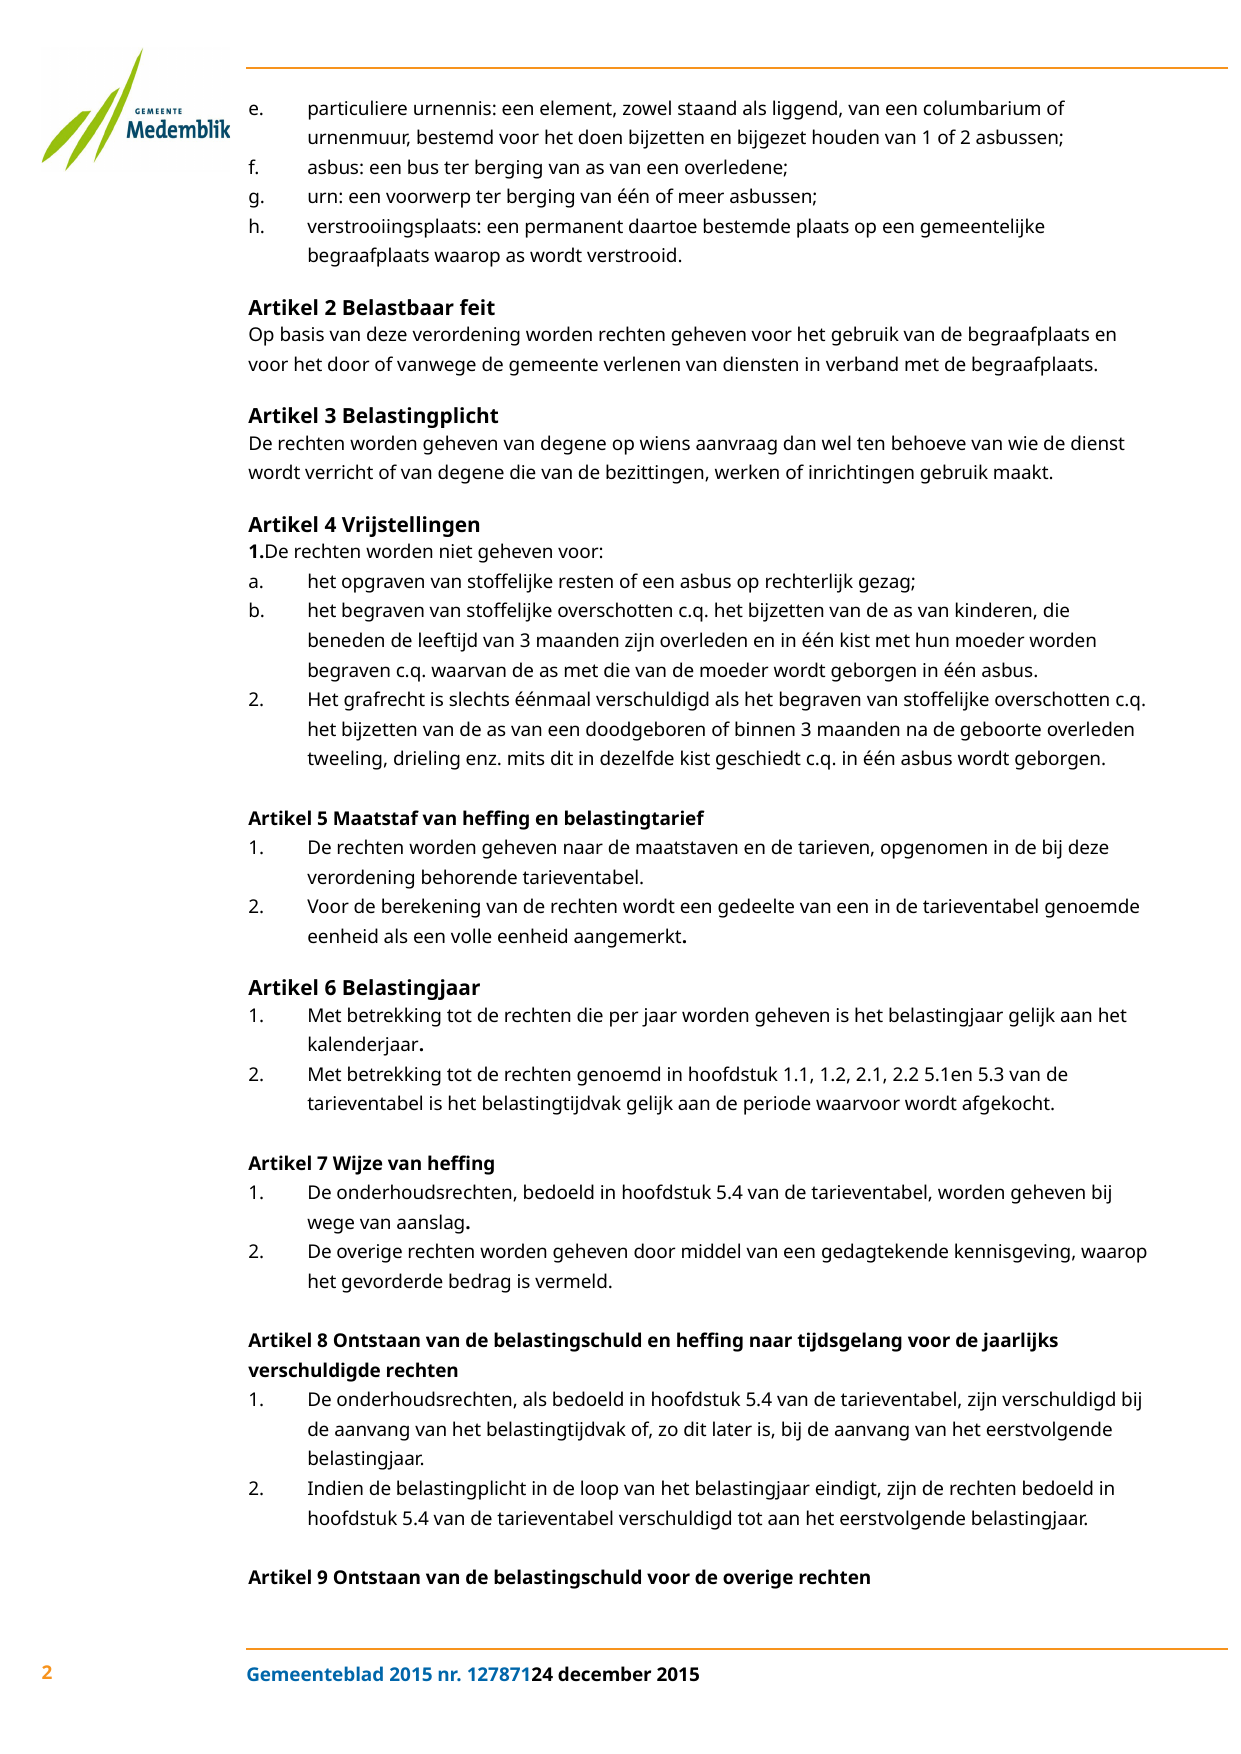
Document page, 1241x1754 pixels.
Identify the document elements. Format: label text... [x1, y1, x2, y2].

list Voor de berekening van de rechten wordt een gedeelte van een in de tarieventabel genoemde eenheid als een volle eenheid aangemerkt. [248, 893, 1152, 949]
text Artikel 8 Ontstaan van de belastingschuld en heffing naar tijdsgelang voor de jaarlijks verschuldigde rechten [248, 1327, 1152, 1383]
list het begraven van stoffelijke overschotten c.q. het bijzetten van de as van kinderen, die beneden de leeftijd van 3 maanden zijn overleden en in één kist met hun moeder worden begraven c.q. waarvan de as met die van de moeder wordt geborgen in één asbus. [248, 598, 1152, 682]
list asbus: een bus ter berging van as van een overledene; [248, 154, 1152, 180]
list verstrooiingsplaats: een permanent daartoe bestemde plaats op een gemeentelijke begraafplaats waarop as wordt verstrooid. [248, 213, 1152, 268]
list De rechten worden geheven naar de maatstaven en de tarieven, opgenomen in de bij deze verordening behorende tarieventabel. [248, 834, 1152, 889]
list De onderhoudsrechten, als bedoeld in hoofdstuk 5.4 van de tarieventabel, zijn verschuldigd bij de aanvang van het belastingtijdvak of, zo dit later is, bij de aanvang van het eerstvolgende belastingjaar. [248, 1386, 1152, 1471]
list Het grafrecht is slechts éénmaal verschuldigd als het begraven van stoffelijke overschotten c.q. het bijzetten van de as van een doodgeboren of binnen 3 maanden na de geboorte overleden tweeling, drieling enz. mits dit in dezelfde kist geschiedt c.q. in één asbus wordt geborgen. [248, 686, 1152, 771]
text De rechten worden geheven van degene op wiens aanvraag dan wel ten behoeve van wie de dienst wordt verricht of van degene die van de bezittingen, werken of inrichtingen gebruik maakt. [248, 430, 1152, 485]
text Artikel 3 Belastingplicht [248, 402, 1152, 430]
list het opgraven van stoffelijke resten of een asbus op rechterlijk gezag; [248, 568, 1152, 594]
text Artikel 6 Belastingjaar [248, 973, 1152, 1002]
picture [41, 47, 231, 172]
text Artikel 5 Maatstaf van heffing en belastingtarief [248, 805, 1152, 830]
list Met betrekking tot de rechten die per jaar worden geheven is het belastingjaar gelijk aan het kalenderjaar. [248, 1002, 1152, 1057]
list Met betrekking tot de rechten genoemd in hoofdstuk 1.1, 1.2, 2.1, 2.2 5.1en 5.3 van de tarieventabel is het belastingtijdvak gelijk aan de periode waarvoor wordt afgekocht. [248, 1061, 1152, 1116]
text 1.De rechten worden niet geheven voor: [248, 538, 1152, 564]
text Artikel 4 Vrijstellingen [248, 510, 1152, 538]
list urn: een voorwerp ter berging van één of meer asbussen; [248, 183, 1152, 209]
list De overige rechten worden geheven door middel van een gedagtekende kennisgeving, waarop het gevorderde bedrag is vermeld. [248, 1238, 1152, 1294]
text Op basis van deze verordening worden rechten geheven voor het gebruik van de begraafplaats en voor het door of vanwege de gemeente verlenen van diensten in verband met de begraafplaats. [248, 322, 1152, 377]
list particuliere urnennis: een element, zowel staand als liggend, van een columbarium of urnenmuur, bestemd voor het doen bijzetten en bijgezet houden van 1 of 2 asbussen; [248, 95, 1152, 150]
list Indien de belastingplicht in de loop van het belastingjaar eindigt, zijn de rechten bedoeld in hoofdstuk 5.4 van de tarieventabel verschuldigd tot aan het eerstvolgende belastingjaar. [248, 1475, 1152, 1531]
list De onderhoudsrechten, bedoeld in hoofdstuk 5.4 van de tarieventabel, worden geheven bij wege van aanslag. [248, 1179, 1152, 1235]
text Artikel 2 Belastbaar feit [248, 293, 1152, 322]
text Artikel 7 Wijze van heffing [248, 1150, 1152, 1176]
text Artikel 9 Ontstaan van de belastingschuld voor de overige rechten [248, 1564, 1152, 1590]
